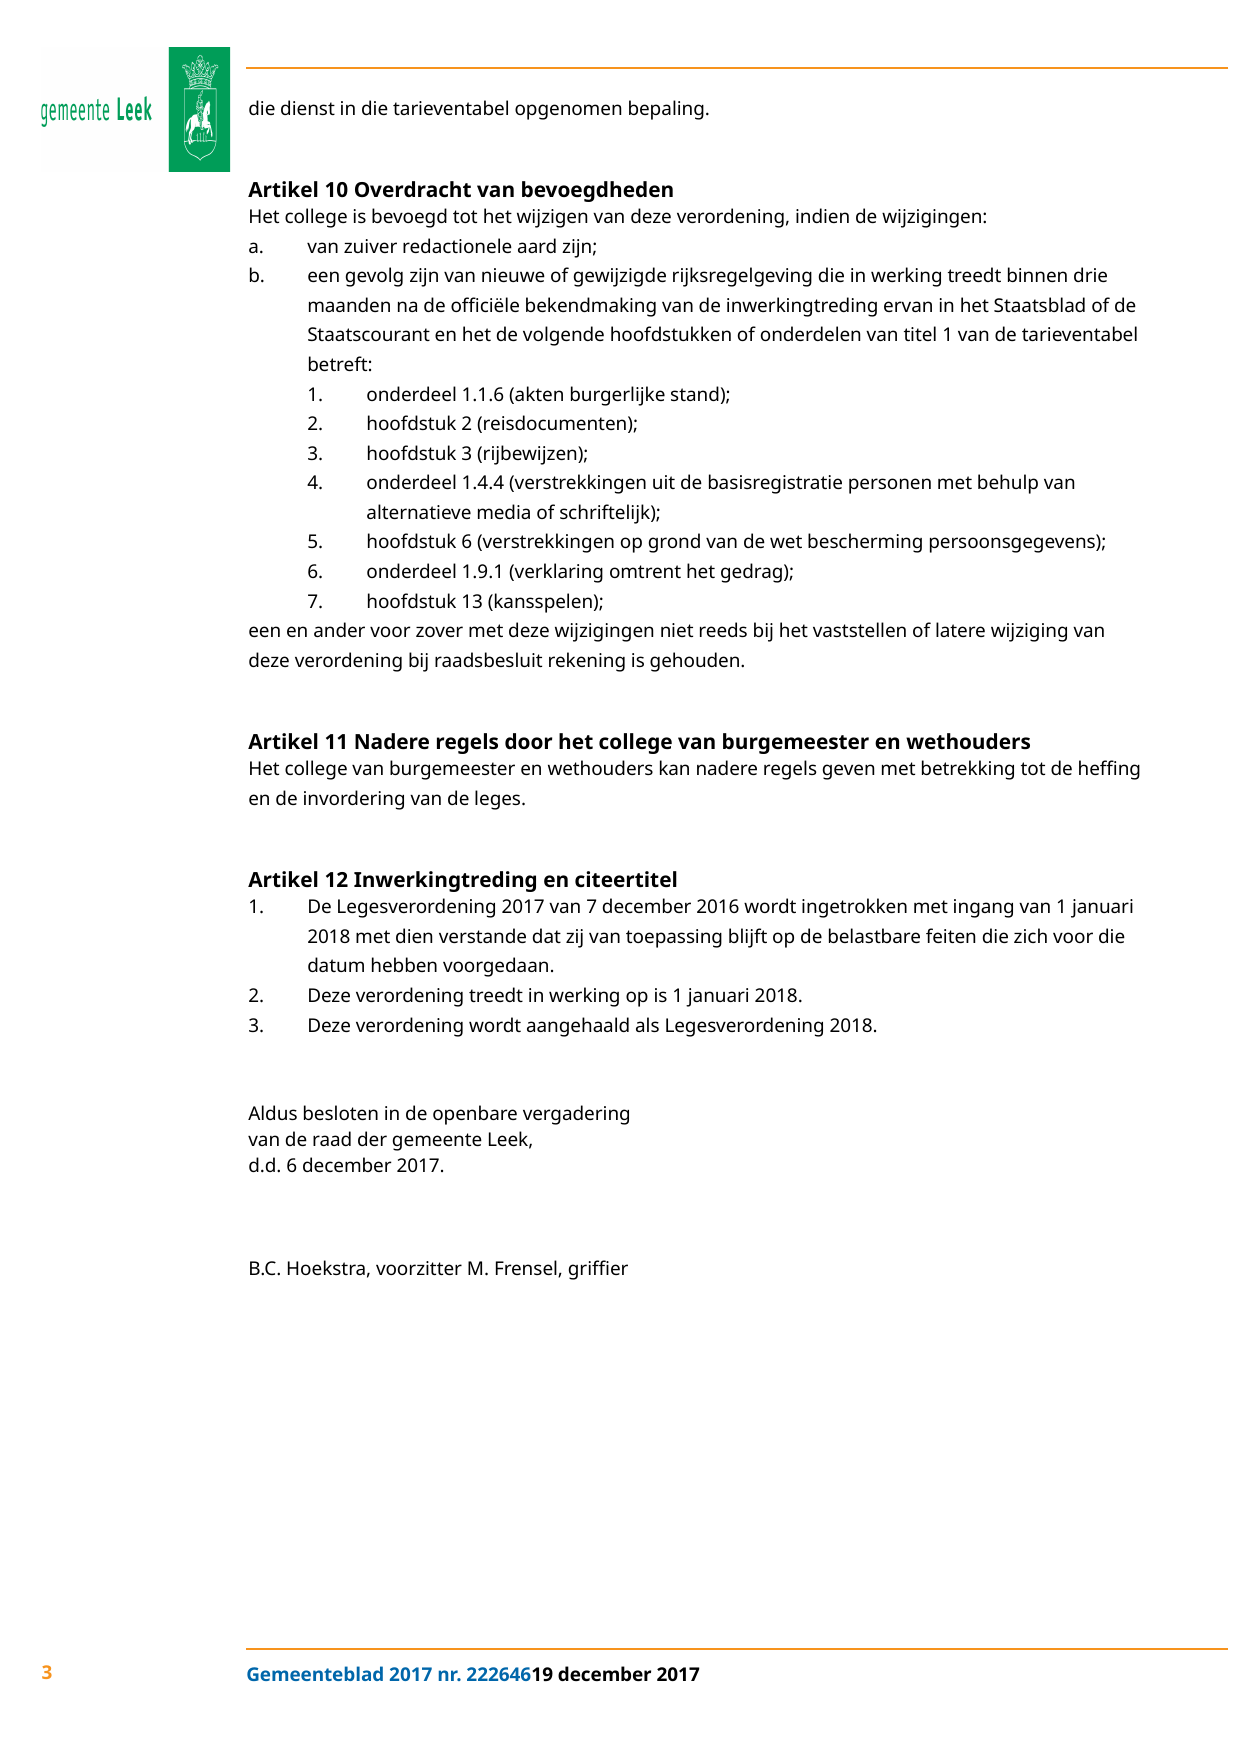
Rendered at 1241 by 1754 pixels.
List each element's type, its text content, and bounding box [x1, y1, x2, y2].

text van de raad der gemeente Leek, [248, 1126, 1152, 1152]
text Artikel 12 Inwerkingtreding en citeertitel [248, 865, 1152, 893]
list onderdeel 1.4.4 (verstrekkingen uit de basisregistratie personen met behulp van alternatieve media of schriftelijk); [307, 469, 1152, 525]
list Deze verordening wordt aangehaald als Legesverordening 2018. [248, 1012, 1152, 1037]
text Artikel 11 Nadere regels door het college van burgemeester en wethouders [248, 727, 1152, 755]
text d.d. 6 december 2017. [248, 1152, 1152, 1178]
list onderdeel 1.9.1 (verklaring omtrent het gedrag); [307, 558, 1152, 584]
list van zuiver redactionele aard zijn; [248, 233, 1152, 258]
text een en ander voor zover met deze wijzigingen niet reeds bij het vaststellen of latere wijziging van deze verordening bij raadsbesluit rekening is gehouden. [248, 617, 1152, 673]
text Aldus besloten in de openbare vergadering [248, 1101, 1152, 1126]
list hoofdstuk 6 (verstrekkingen op grond van de wet bescherming persoonsgegevens); [307, 529, 1152, 554]
list een gevolg zijn van nieuwe of gewijzigde rijksregelgeving die in werking treedt binnen drie maanden na de officiële bekendmaking van de inwerkingtreding ervan in het Staatsblad of de Staatscourant en het de volgende hoofdstukken of onderdelen van titel 1 van de tarieventabel betreft: [248, 262, 1152, 377]
text Het college van burgemeester en wethouders kan nadere regels geven met betrekking tot de heffing en de invordering van de leges. [248, 755, 1152, 811]
picture [41, 47, 231, 172]
text die dienst in die tarieventabel opgenomen bepaling. [248, 95, 1152, 121]
list Deze verordening treedt in werking op is 1 januari 2018. [248, 982, 1152, 1008]
list hoofdstuk 3 (rijbewijzen); [307, 440, 1152, 466]
text B.C. Hoekstra, voorzitter M. Frensel, griffier [248, 1255, 1152, 1281]
list hoofdstuk 2 (reisdocumenten); [307, 410, 1152, 436]
text Artikel 10 Overdracht van bevoegdheden [248, 175, 1152, 203]
list De Legesverordening 2017 van 7 december 2016 wordt ingetrokken met ingang van 1 januari 2018 met dien verstande dat zij van toepassing blijft op de belastbare feiten die zich voor die datum hebben voorgedaan. [248, 893, 1152, 978]
list onderdeel 1.1.6 (akten burgerlijke stand); [307, 381, 1152, 406]
list hoofdstuk 13 (kansspelen); [307, 588, 1152, 613]
text Het college is bevoegd tot het wijzigen van deze verordening, indien de wijzigingen: [248, 203, 1152, 229]
